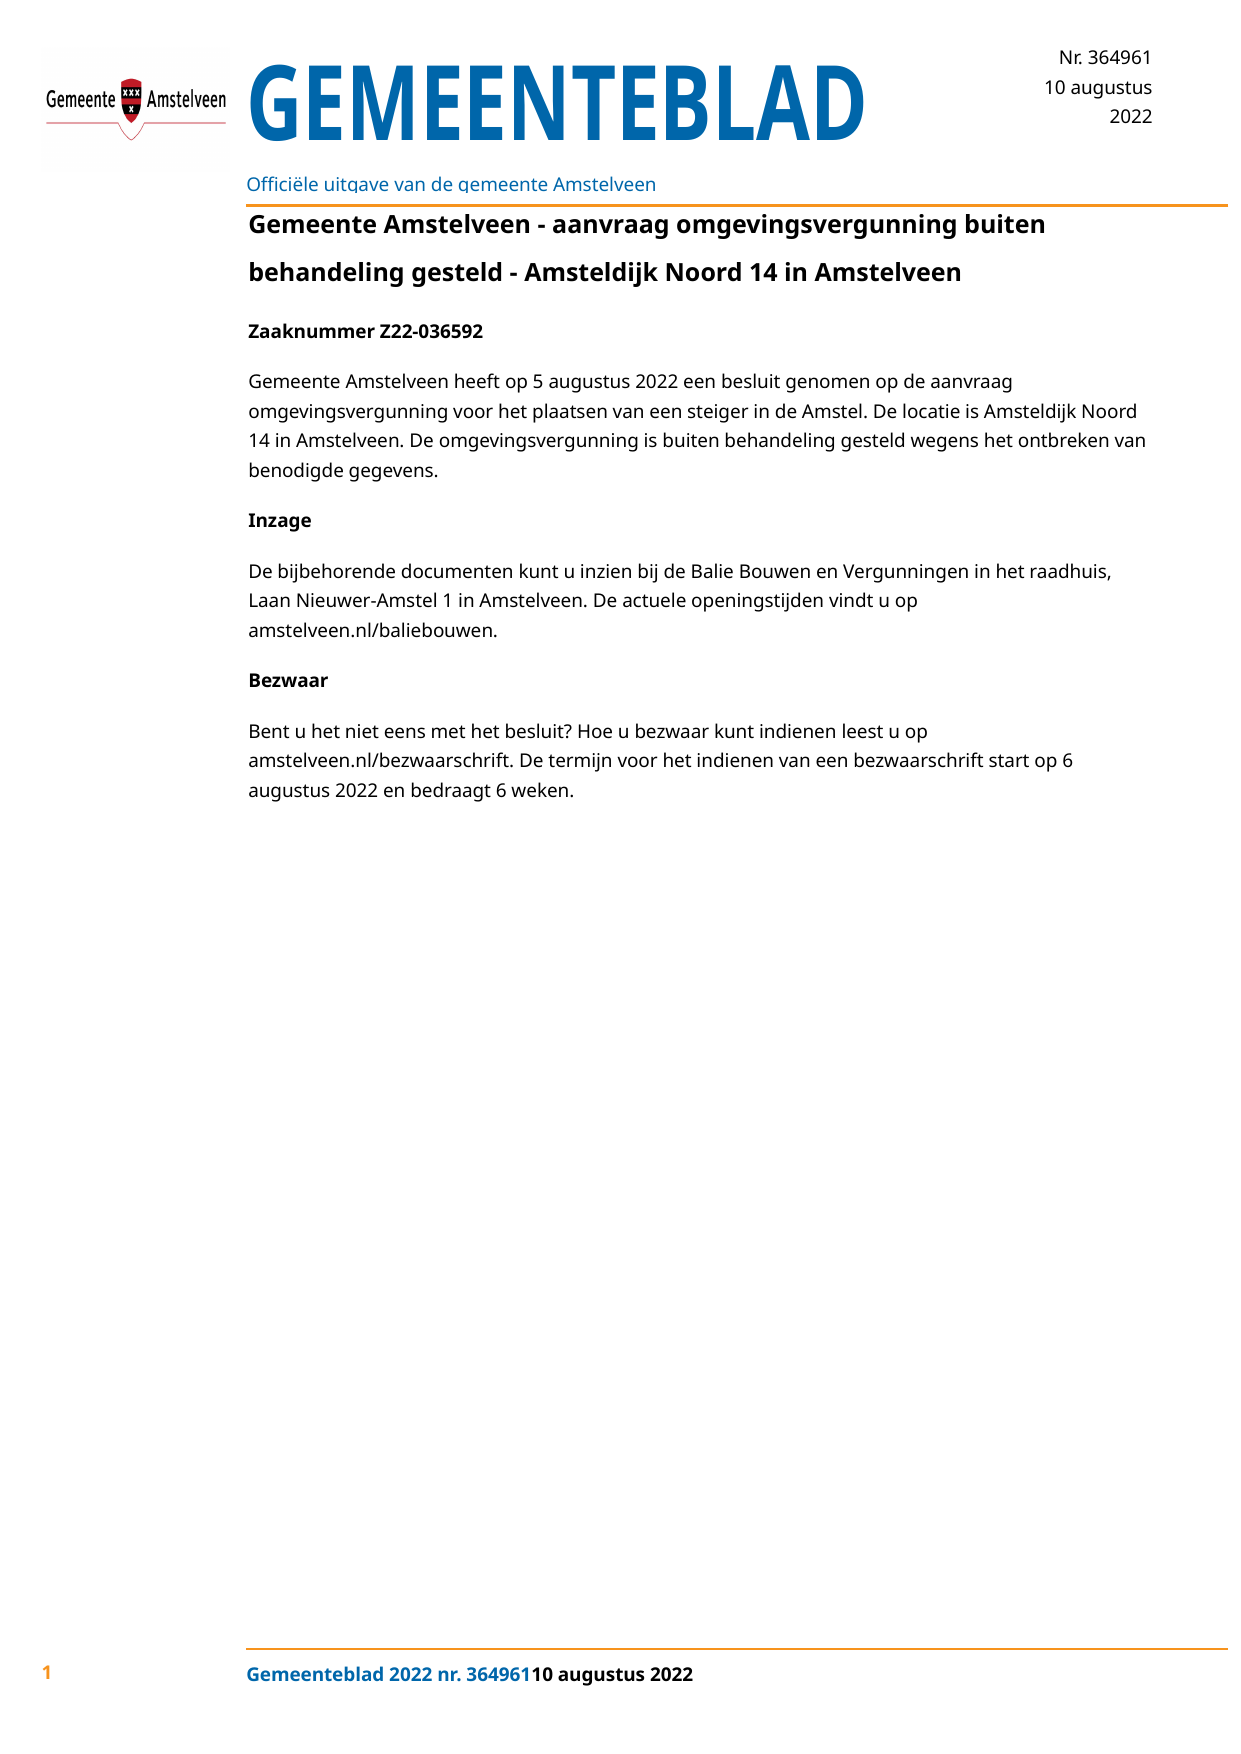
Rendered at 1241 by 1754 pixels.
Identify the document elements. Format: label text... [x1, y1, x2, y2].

text Bezwaar [248, 667, 1152, 693]
text Gemeente Amstelveen - aanvraag omgevingsvergunning buiten behandeling gesteld - Amsteldijk Noord 14 in Amstelveen [248, 207, 1152, 288]
picture [41, 47, 231, 172]
text Bent u het niet eens met het besluit? Hoe u bezwaar kunt indienen leest u op amstelveen.nl/bezwaarschrift. De termijn voor het indienen van een bezwaarschrift start op 6 augustus 2022 en bedraagt 6 weken. [248, 718, 1152, 803]
text Zaaknummer Z22-036592 [248, 318, 1152, 344]
text Inzage [248, 507, 1152, 533]
text Gemeente Amstelveen heeft op 5 augustus 2022 een besluit genomen op de aanvraag omgevingsvergunning voor het plaatsen van een steiger in de Amstel. De locatie is Amsteldijk Noord 14 in Amstelveen. De omgevingsvergunning is buiten behandeling gesteld wegens het ontbreken van benodigde gegevens. [248, 368, 1152, 483]
text De bijbehorende documenten kunt u inzien bij de Balie Bouwen en Vergunningen in het raadhuis, Laan Nieuwer-Amstel 1 in Amstelveen. De actuele openingstijden vindt u op amstelveen.nl/baliebouwen. [248, 558, 1152, 643]
